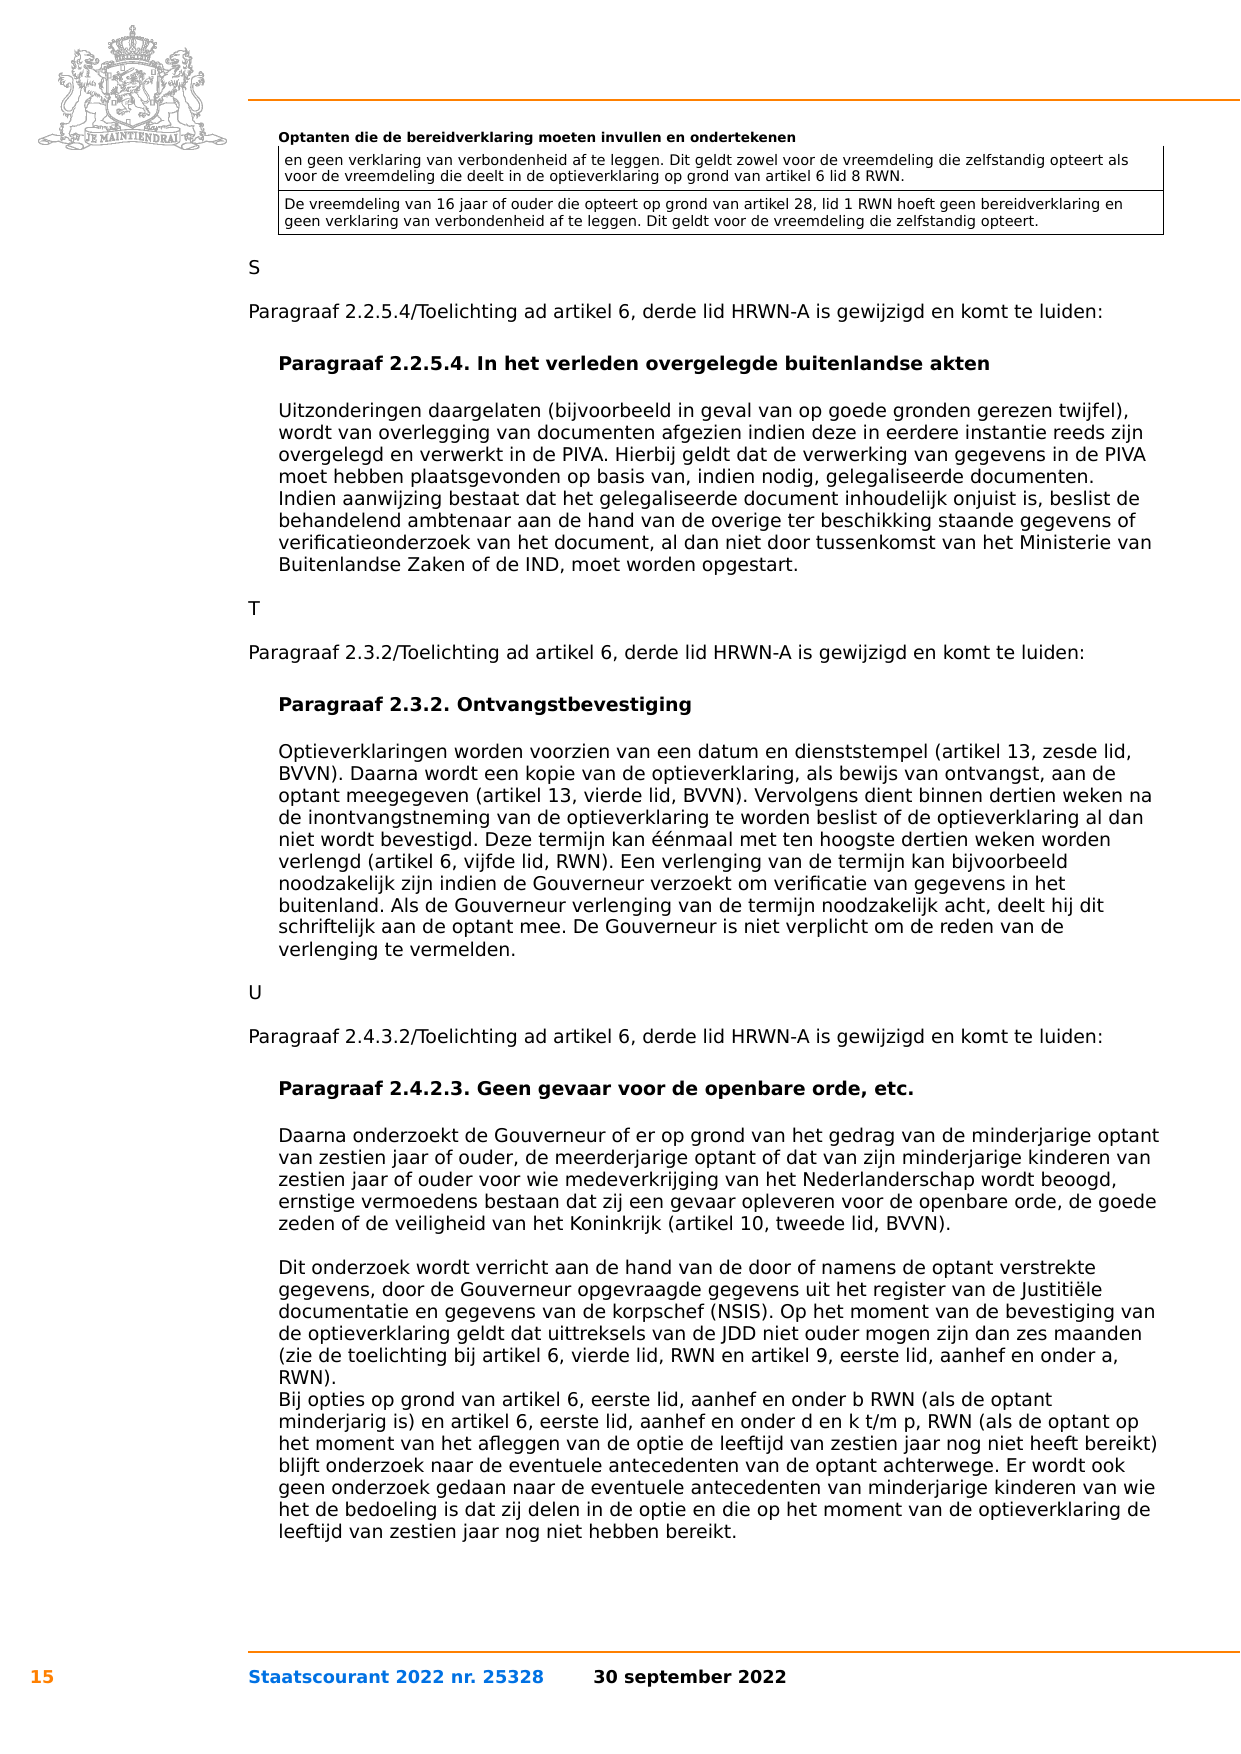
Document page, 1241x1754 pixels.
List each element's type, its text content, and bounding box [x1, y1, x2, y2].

table_header Optanten die de bereidverklaring moeten invullen en ondertekenen [278, 130, 1163, 146]
subtitle Paragraaf 2.4.2.3. Geen gevaar voor de openbare orde, etc. [278, 1078, 1163, 1100]
text Paragraaf 2.3.2/Toelichting ad artikel 6, derde lid HRWN-A is gewijzigd en komt te luiden: [248, 642, 1163, 664]
subtitle Paragraaf 2.3.2. Ontvangstbevestiging [278, 694, 1163, 716]
table_cell en geen verklaring van verbondenheid af te leggen. Dit geldt zowel voor de vreemdeling die zelfstandig opteert als voor de vreemdeling die deelt in de optieverklaring op grond van artikel 6 lid 8 RWN. [279, 146, 1163, 190]
table_cell De vreemdeling van 16 jaar of ouder die opteert op grond van artikel 28, lid 1 RWN hoeft geen bereidverklaring en geen verklaring van verbondenheid af te leggen. Dit geldt voor de vreemdeling die zelfstandig opteert. [279, 191, 1163, 234]
text U [248, 982, 1163, 1004]
picture [38, 25, 227, 150]
text S [248, 257, 1163, 279]
text Bij opties op grond van artikel 6, eerste lid, aanhef en onder b RWN (als de optant minderjarig is) en artikel 6, eerste lid, aanhef en onder d en k t/m p, RWN (als de optant op het moment van het afleggen van de optie de leeftijd van zestien jaar nog niet heeft bereikt) blijft onderzoek naar de eventuele antecedenten van de optant achterwege. Er wordt ook geen onderzoek gedaan naar de eventuele antecedenten van minderjarige kinderen van wie het de bedoeling is dat zij delen in de optie en die op het moment van de optieverklaring de leeftijd van zestien jaar nog niet hebben bereikt. [278, 1389, 1163, 1543]
text Optieverklaringen worden voorzien van een datum en dienststempel (artikel 13, zesde lid, BVVN). Daarna wordt een kopie van de optieverklaring, als bewijs van ontvangst, aan de optant meegegeven (artikel 13, vierde lid, BVVN). Vervolgens dient binnen dertien weken na de inontvangstneming van de optieverklaring te worden beslist of de optieverklaring al dan niet wordt bevestigd. Deze termijn kan éénmaal met ten hoogste dertien weken worden verlengd (artikel 6, vijfde lid, RWN). Een verlenging van de termijn kan bijvoorbeeld noodzakelijk zijn indien de Gouverneur verzoekt om verificatie van gegevens in het buitenland. Als de Gouverneur verlenging van de termijn noodzakelijk acht, deelt hij dit schriftelijk aan de optant mee. De Gouverneur is niet verplicht om de reden van de verlenging te vermelden. [278, 741, 1163, 960]
text T [248, 598, 1163, 620]
text Uitzonderingen daargelaten (bijvoorbeeld in geval van op goede gronden gerezen twijfel), wordt van overlegging van documenten afgezien indien deze in eerdere instantie reeds zijn overgelegd en verwerkt in de PIVA. Hierbij geldt dat de verwerking van gegevens in de PIVA moet hebben plaatsgevonden op basis van, indien nodig, gelegaliseerde documenten. [278, 400, 1163, 488]
text Indien aanwijzing bestaat dat het gelegaliseerde document inhoudelijk onjuist is, beslist de behandelend ambtenaar aan de hand van de overige ter beschikking staande gegevens of verificatieonderzoek van het document, al dan niet door tussenkomst van het Ministerie van Buitenlandse Zaken of de IND, moet worden opgestart. [278, 488, 1163, 576]
text Paragraaf 2.2.5.4/Toelichting ad artikel 6, derde lid HRWN-A is gewijzigd en komt te luiden: [248, 301, 1163, 323]
subtitle Paragraaf 2.2.5.4. In het verleden overgelegde buitenlandse akten [278, 353, 1163, 375]
text Paragraaf 2.4.3.2/Toelichting ad artikel 6, derde lid HRWN-A is gewijzigd en komt te luiden: [248, 1026, 1163, 1048]
text Dit onderzoek wordt verricht aan de hand van de door of namens de optant verstrekte gegevens, door de Gouverneur opgevraagde gegevens uit het register van de Justitiële documentatie en gegevens van de korpschef (NSIS). Op het moment van de bevestiging van de optieverklaring geldt dat uittreksels van de JDD niet ouder mogen zijn dan zes maanden (zie de toelichting bij artikel 6, vierde lid, RWN en artikel 9, eerste lid, aanhef en onder a, RWN). [278, 1257, 1163, 1389]
text Daarna onderzoekt de Gouverneur of er op grond van het gedrag van de minderjarige optant van zestien jaar of ouder, de meerderjarige optant of dat van zijn minderjarige kinderen van zestien jaar of ouder voor wie medeverkrijging van het Nederlanderschap wordt beoogd, ernstige vermoedens bestaan dat zij een gevaar opleveren voor de openbare orde, de goede zeden of de veiligheid van het Koninkrijk (artikel 10, tweede lid, BVVN). [278, 1125, 1163, 1235]
